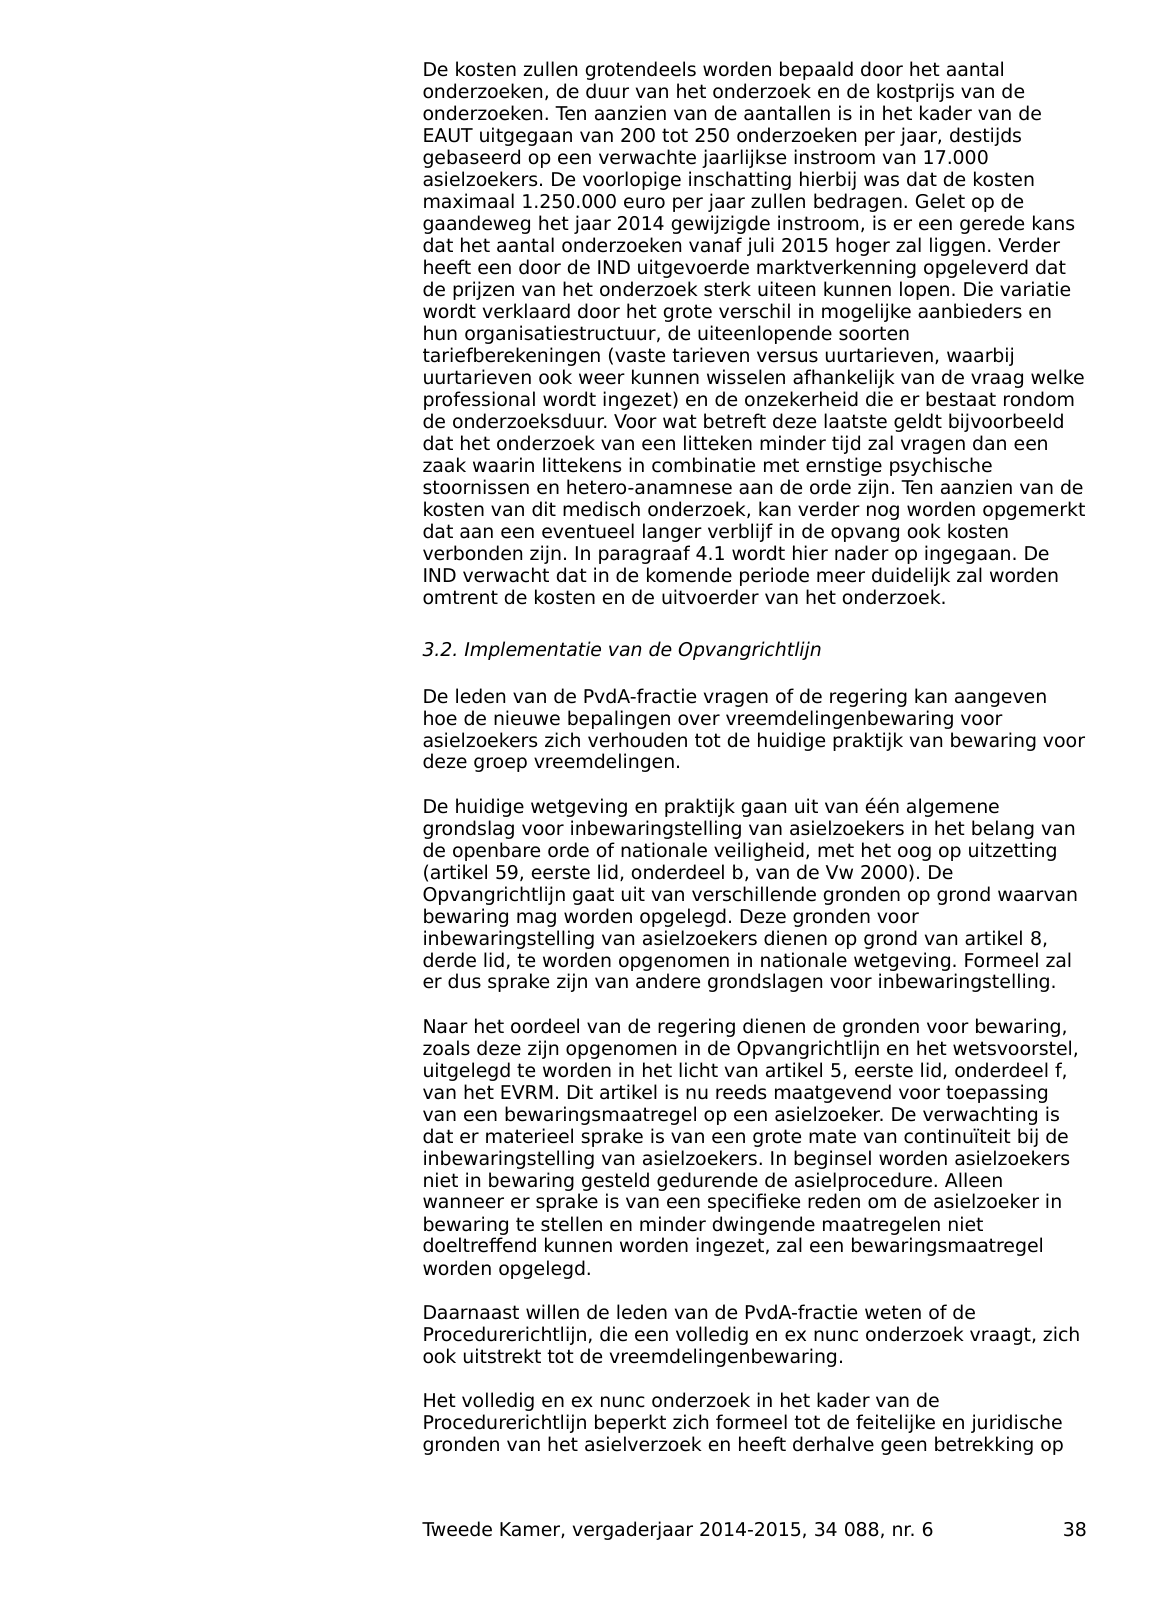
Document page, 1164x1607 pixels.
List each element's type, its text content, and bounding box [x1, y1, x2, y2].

subtitle 3.2. Implementatie van de Opvangrichtlijn [422, 638, 1087, 661]
text De huidige wetgeving en praktijk gaan uit van één algemene grondslag voor inbewaringstelling van asielzoekers in het belang van de openbare orde of nationale veiligheid, met het oog op uitzetting (artikel 59, eerste lid, onderdeel b, van de Vw 2000). De Opvangrichtlijn gaat uit van verschillende gronden op grond waarvan bewaring mag worden opgelegd. Deze gronden voor inbewaringstelling van asielzoekers dienen op grond van artikel 8, derde lid, te worden opgenomen in nationale wetgeving. Formeel zal er dus sprake zijn van andere grondslagen voor inbewaringstelling. [422, 796, 1087, 993]
text De leden van de PvdA-fractie vragen of de regering kan aangeven hoe de nieuwe bepalingen over vreemdelingenbewaring voor asielzoekers zich verhouden tot de huidige praktijk van bewaring voor deze groep vreemdelingen. [422, 686, 1087, 773]
text Het volledig en ex nunc onderzoek in het kader van de Procedurerichtlijn beperkt zich formeel tot de feitelijke en juridische gronden van het asielverzoek en heeft derhalve geen betrekking op [422, 1390, 1087, 1456]
text De kosten zullen grotendeels worden bepaald door het aantal onderzoeken, de duur van het onderzoek en de kostprijs van de onderzoeken. Ten aanzien van de aantallen is in het kader van de EAUT uitgegaan van 200 tot 250 onderzoeken per jaar, destijds gebaseerd op een verwachte jaarlijkse instroom van 17.000 asielzoekers. De voorlopige inschatting hierbij was dat de kosten maximaal 1.250.000 euro per jaar zullen bedragen. Gelet op de gaandeweg het jaar 2014 gewijzigde instroom, is er een gerede kans dat het aantal onderzoeken vanaf juli 2015 hoger zal liggen. Verder heeft een door de IND uitgevoerde marktverkenning opgeleverd dat de prijzen van het onderzoek sterk uiteen kunnen lopen. Die variatie wordt verklaard door het grote verschil in mogelijke aanbieders en hun organisatiestructuur, de uiteenlopende soorten tariefberekeningen (vaste tarieven versus uurtarieven, waarbij uurtarieven ook weer kunnen wisselen afhankelijk van de vraag welke professional wordt ingezet) en de onzekerheid die er bestaat rondom de onderzoeksduur. Voor wat betreft deze laatste geldt bijvoorbeeld dat het onderzoek van een litteken minder tijd zal vragen dan een zaak waarin littekens in combinatie met ernstige psychische stoornissen en hetero-anamnese aan de orde zijn. Ten aanzien van de kosten van dit medisch onderzoek, kan verder nog worden opgemerkt dat aan een eventueel langer verblijf in de opvang ook kosten verbonden zijn. In paragraaf 4.1 wordt hier nader op ingegaan. De IND verwacht dat in de komende periode meer duidelijk zal worden omtrent de kosten en de uitvoerder van het onderzoek. [422, 59, 1087, 608]
text Daarnaast willen de leden van de PvdA-fractie weten of de Procedurerichtlijn, die een volledig en ex nunc onderzoek vraagt, zich ook uitstrekt tot de vreemdelingenbewaring. [422, 1302, 1087, 1367]
text Naar het oordeel van de regering dienen de gronden voor bewaring, zoals deze zijn opgenomen in de Opvangrichtlijn en het wetsvoorstel, uitgelegd te worden in het licht van artikel 5, eerste lid, onderdeel f, van het EVRM. Dit artikel is nu reeds maatgevend voor toepassing van een bewaringsmaatregel op een asielzoeker. De verwachting is dat er materieel sprake is van een grote mate van continuïteit bij de inbewaringstelling van asielzoekers. In beginsel worden asielzoekers niet in bewaring gesteld gedurende de asielprocedure. Alleen wanneer er sprake is van een specifieke reden om de asielzoeker in bewaring te stellen en minder dwingende maatregelen niet doeltreffend kunnen worden ingezet, zal een bewaringsmaatregel worden opgelegd. [422, 1016, 1087, 1279]
